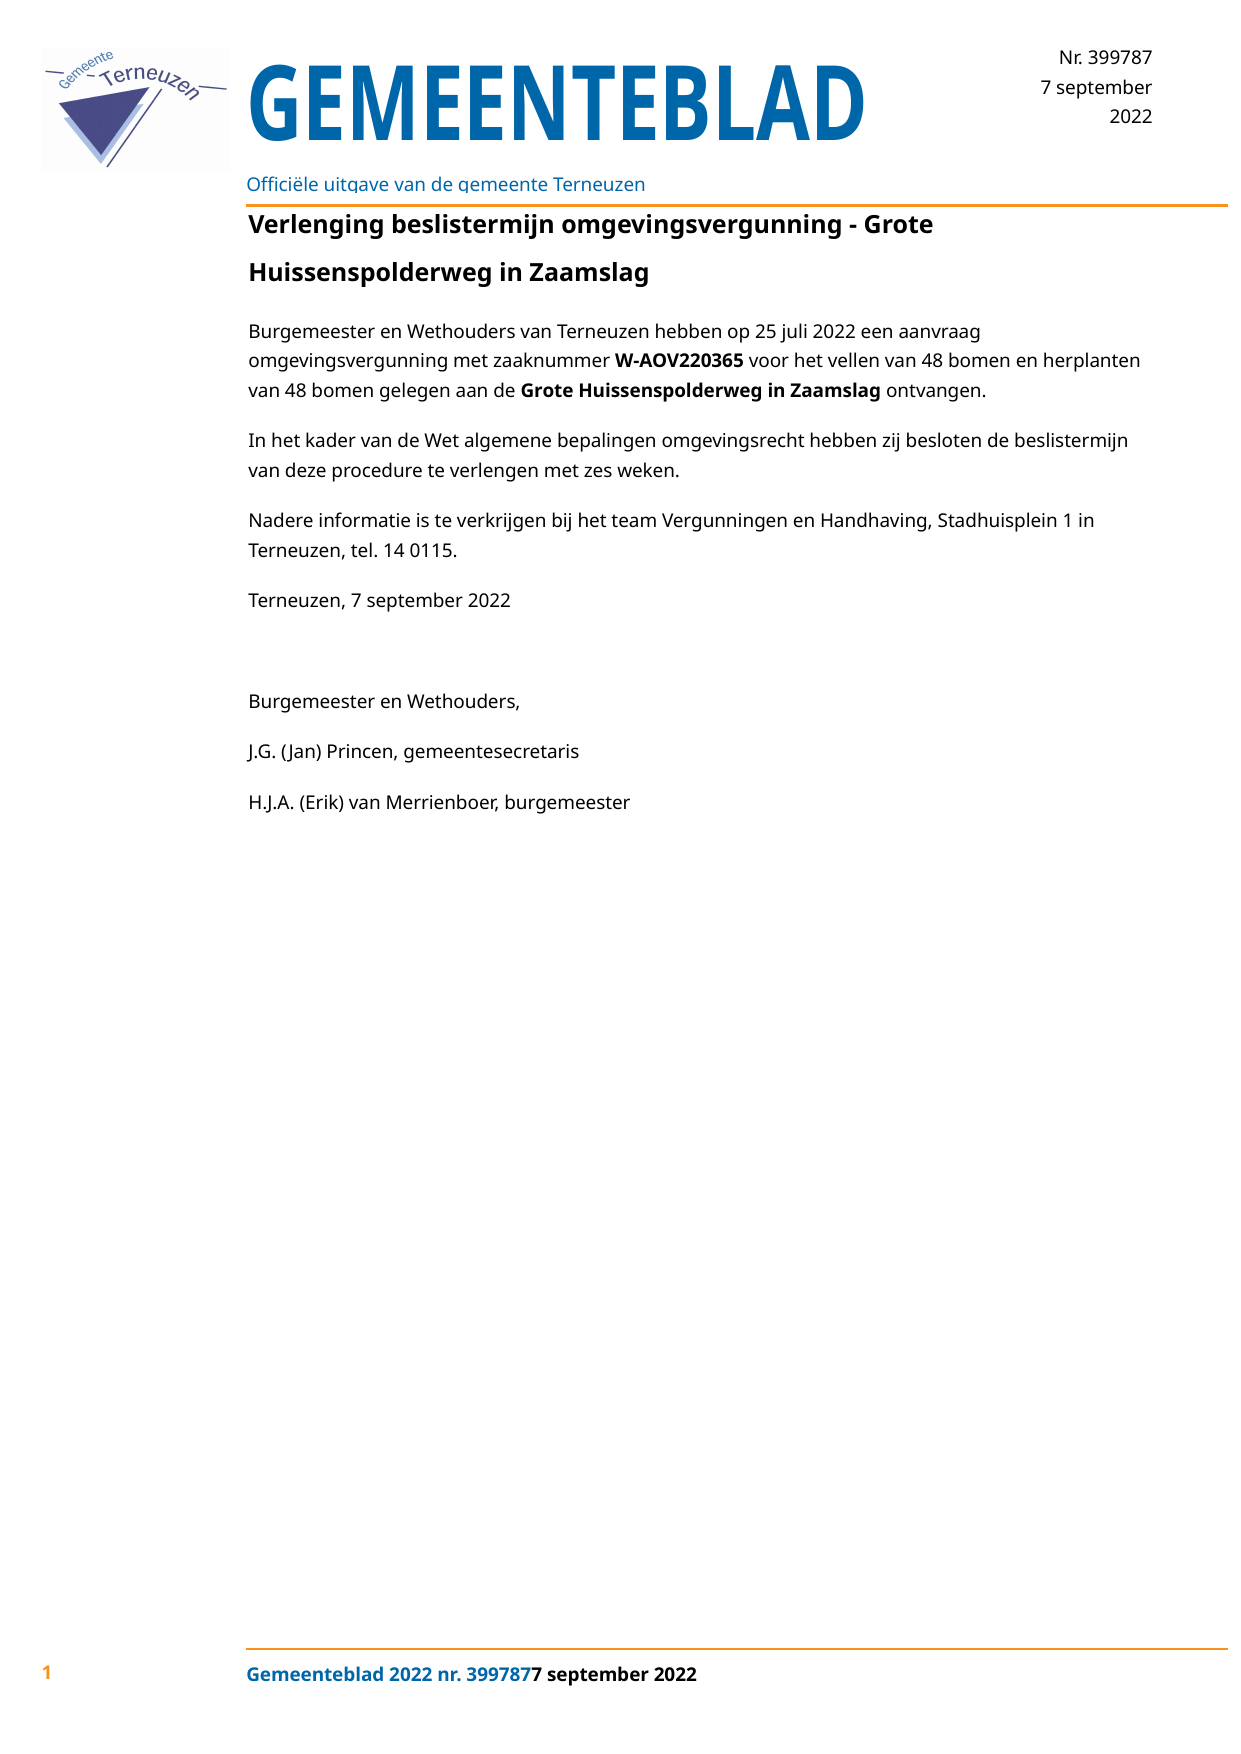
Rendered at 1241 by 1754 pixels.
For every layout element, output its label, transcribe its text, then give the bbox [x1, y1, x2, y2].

text Nadere informatie is te verkrijgen bij het team Vergunningen en Handhaving, Stadhuisplein 1 in Terneuzen, tel. 14 0115. [248, 507, 1152, 563]
text Burgemeester en Wethouders van Terneuzen hebben op 25 juli 2022 een aanvraag omgevingsvergunning met zaaknummer W-AOV220365 voor het vellen van 48 bomen en herplanten van 48 bomen gelegen aan de Grote Huissenspolderweg in Zaamslag ontvangen. [248, 318, 1152, 403]
text H.J.A. (Erik) van Merrienboer, burgemeester [248, 789, 1152, 815]
text J.G. (Jan) Princen, gemeentesecretaris [248, 739, 1152, 764]
text Verlenging beslistermijn omgevingsvergunning - Grote Huissenspolderweg in Zaamslag [248, 207, 1152, 288]
picture [41, 47, 231, 172]
text Terneuzen, 7 september 2022 [248, 587, 1152, 613]
text Burgemeester en Wethouders, [248, 688, 1152, 714]
text In het kader van de Wet algemene bepalingen omgevingsrecht hebben zij besloten de beslistermijn van deze procedure te verlengen met zes weken. [248, 427, 1152, 483]
